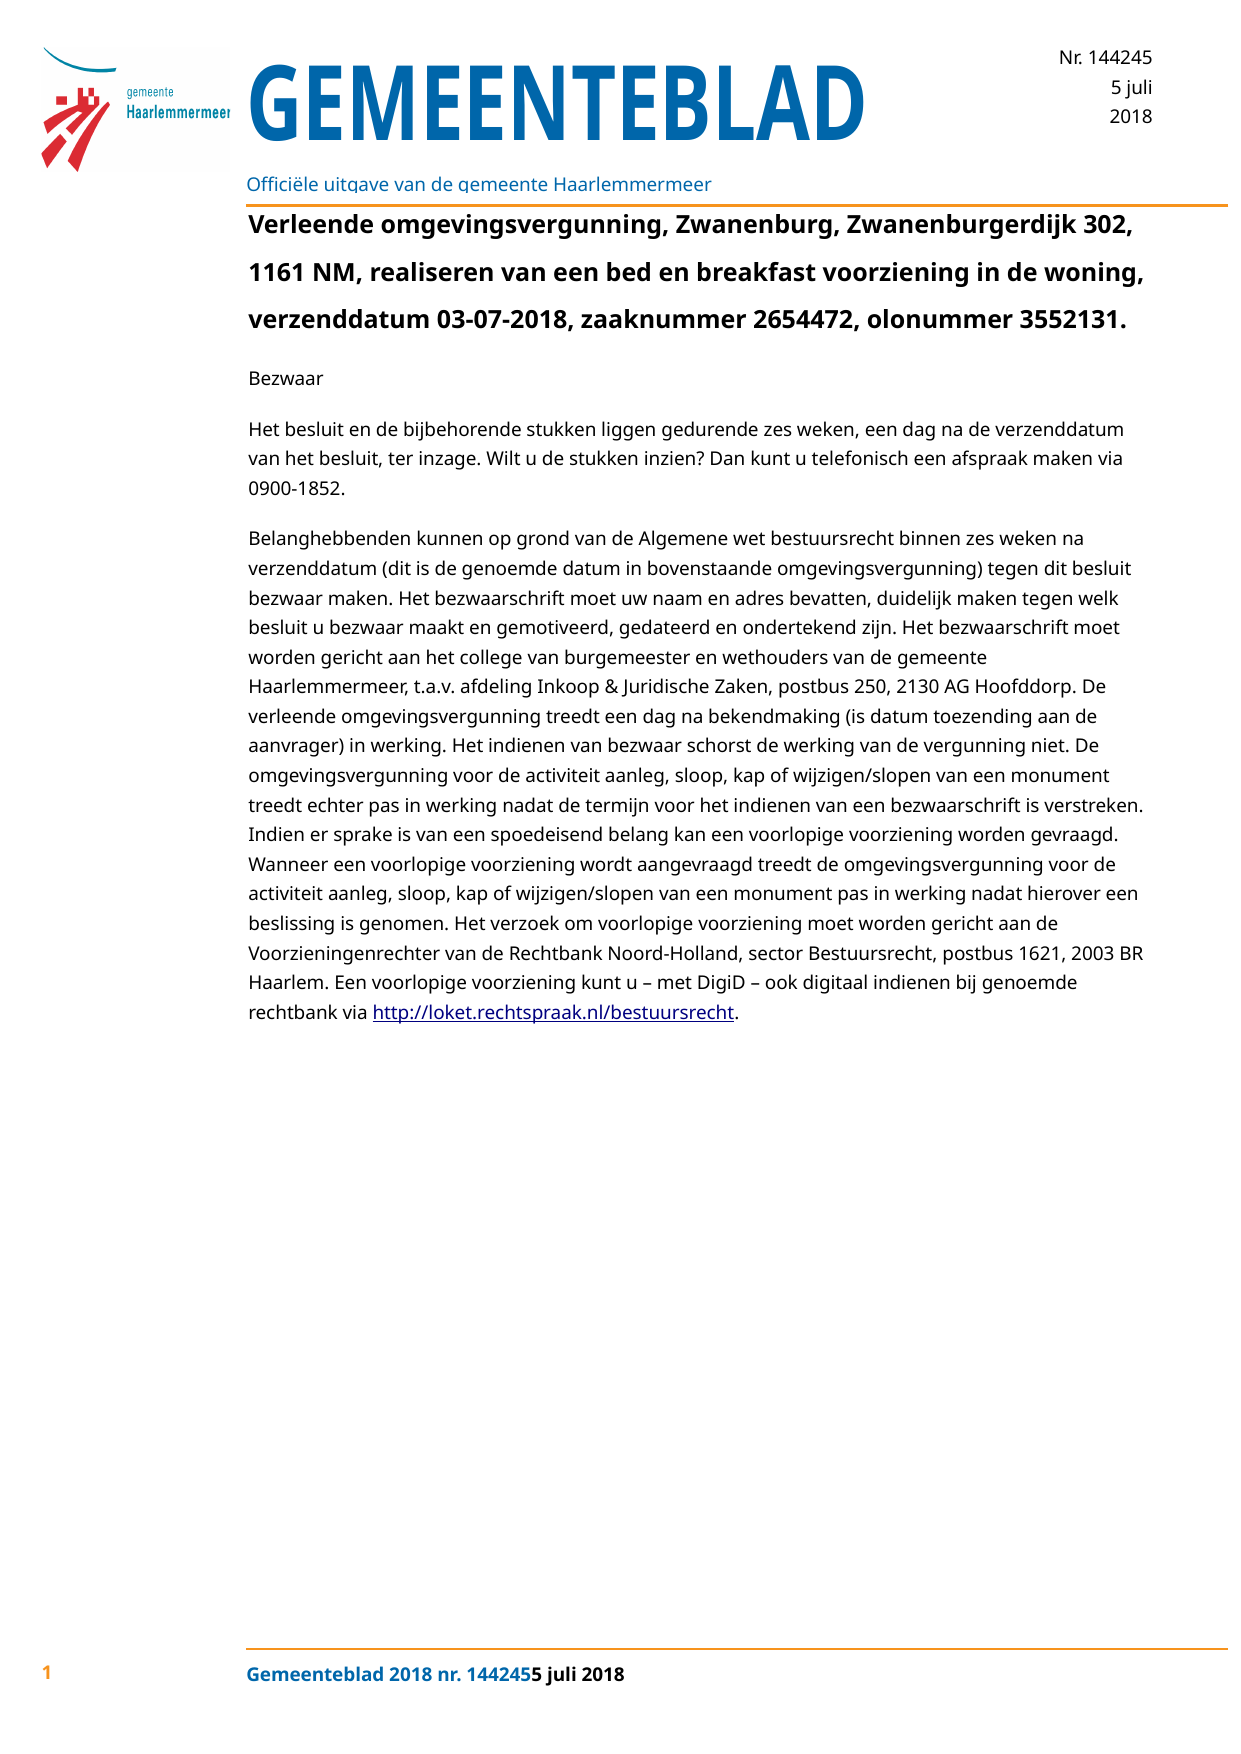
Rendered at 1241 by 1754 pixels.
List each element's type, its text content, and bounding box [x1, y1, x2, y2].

text Bezwaar [248, 366, 1152, 391]
text Belanghebbenden kunnen op grond van de Algemene wet bestuursrecht binnen zes weken na verzenddatum (dit is de genoemde datum in bovenstaande omgevingsvergunning) tegen dit besluit bezwaar maken. Het bezwaarschrift moet uw naam en adres bevatten, duidelijk maken tegen welk besluit u bezwaar maakt en gemotiveerd, gedateerd en ondertekend zijn. Het bezwaarschrift moet worden gericht aan het college van burgemeester en wethouders van de gemeente Haarlemmermeer, t.a.v. afdeling Inkoop & Juridische Zaken, postbus 250, 2130 AG Hoofddorp. De verleende omgevingsvergunning treedt een dag na bekendmaking (is datum toezending aan de aanvrager) in werking. Het indienen van bezwaar schorst de werking van de vergunning niet. De omgevingsvergunning voor de activiteit aanleg, sloop, kap of wijzigen/slopen van een monument treedt echter pas in werking nadat de termijn voor het indienen van een bezwaarschrift is verstreken. Indien er sprake is van een spoedeisend belang kan een voorlopige voorziening worden gevraagd. Wanneer een voorlopige voorziening wordt aangevraagd treedt de omgevingsvergunning voor de activiteit aanleg, sloop, kap of wijzigen/slopen van een monument pas in werking nadat hierover een beslissing is genomen. Het verzoek om voorlopige voorziening moet worden gericht aan de Voorzieningenrechter van de Rechtbank Noord-Holland, sector Bestuursrecht, postbus 1621, 2003 BR Haarlem. Een voorlopige voorziening kunt u – met DigiD – ook digitaal indienen bij genoemde rechtbank via http://loket.rechtspraak.nl/bestuursrecht. [248, 526, 1152, 1024]
picture [41, 47, 231, 172]
text Verleende omgevingsvergunning, Zwanenburg, Zwanenburgerdijk 302, 1161 NM, realiseren van een bed en breakfast voorziening in de woning, verzenddatum 03-07-2018, zaaknummer 2654472, olonummer 3552131. [248, 207, 1152, 336]
text Het besluit en de bijbehorende stukken liggen gedurende zes weken, een dag na de verzenddatum van het besluit, ter inzage. Wilt u de stukken inzien? Dan kunt u telefonisch een afspraak maken via 0900-1852. [248, 416, 1152, 501]
